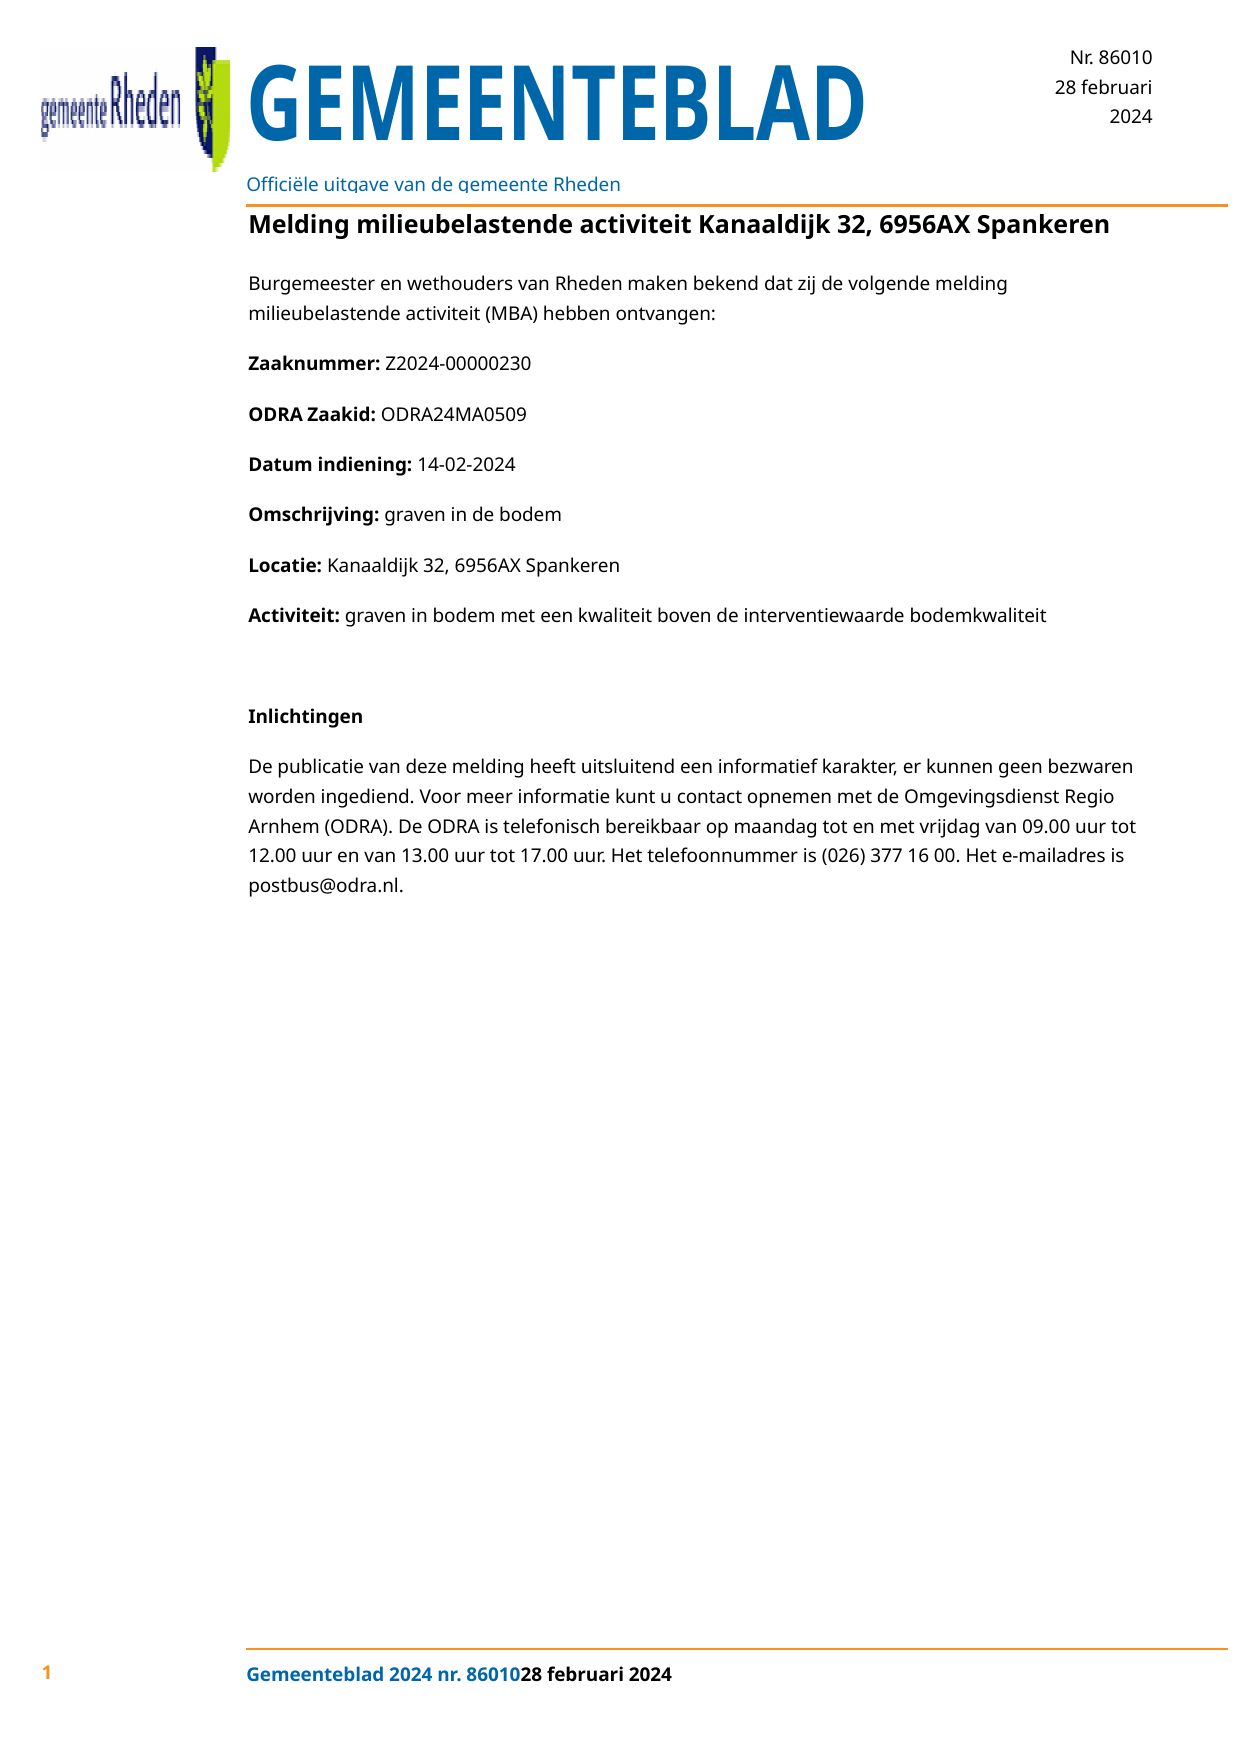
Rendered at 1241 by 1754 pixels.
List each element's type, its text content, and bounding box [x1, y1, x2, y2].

text Datum indiening: 14-02-2024 [248, 451, 1152, 477]
text Activiteit: graven in bodem met een kwaliteit boven de interventiewaarde bodemkwaliteit [248, 602, 1152, 628]
text Melding milieubelastende activiteit Kanaaldijk 32, 6956AX Spankeren [248, 207, 1152, 241]
text Locatie: Kanaaldijk 32, 6956AX Spankeren [248, 552, 1152, 578]
text Omschrijving: graven in de bodem [248, 502, 1152, 527]
text ODRA Zaakid: ODRA24MA0509 [248, 401, 1152, 426]
text Inlichtingen [248, 703, 1152, 729]
picture [41, 47, 231, 172]
text Burgemeester en wethouders van Rheden maken bekend dat zij de volgende melding milieubelastende activiteit (MBA) hebben ontvangen: [248, 270, 1152, 326]
text De publicatie van deze melding heeft uitsluitend een informatief karakter, er kunnen geen bezwaren worden ingediend. Voor meer informatie kunt u contact opnemen met de Omgevingsdienst Regio Arnhem (ODRA). De ODRA is telefonisch bereikbaar op maandag tot en met vrijdag van 09.00 uur tot 12.00 uur en van 13.00 uur tot 17.00 uur. Het telefoonnummer is (026) 377 16 00. Het e-mailadres is postbus@odra.nl. [248, 754, 1152, 898]
text Zaaknummer: Z2024-00000230 [248, 350, 1152, 376]
